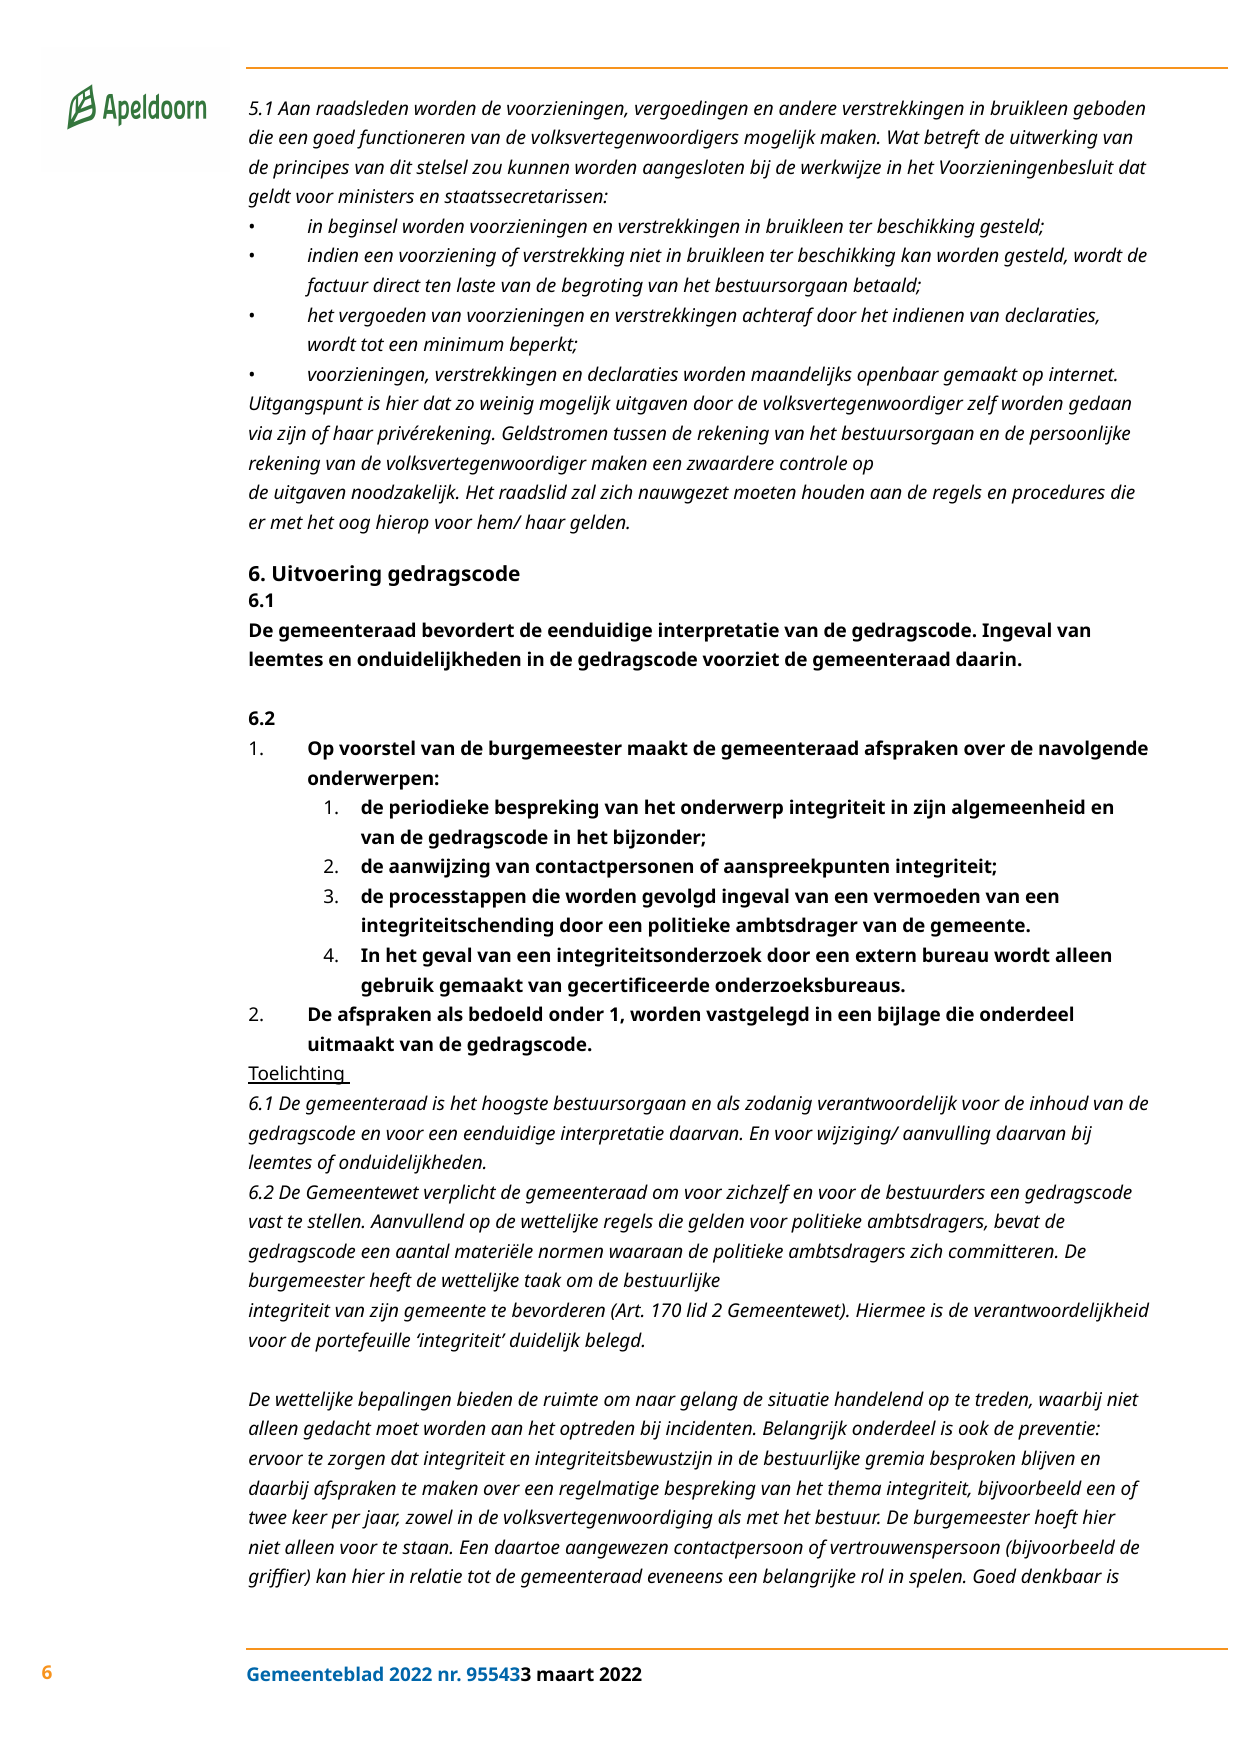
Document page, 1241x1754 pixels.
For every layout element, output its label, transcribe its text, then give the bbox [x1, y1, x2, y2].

list Op voorstel van de burgemeester maakt de gemeenteraad afspraken over de navolgende onderwerpen: [248, 735, 1152, 790]
list de aanwijzing van contactpersonen of aanspreekpunten integriteit; [323, 853, 1152, 879]
table_header Toelichting 6.1 De gemeenteraad is het hoogste bestuursorgaan en als zodanig verantwoordelijk voor de inhoud van de gedragscode en voor een eenduidige interpretatie daarvan. En voor wijziging/ aanvulling daarvan bij leemtes of onduidelijkheden. 6.2 De Gemeentewet verplicht de gemeenteraad om voor zichzelf en voor de bestuurders een gedragscode vast te stellen. Aanvullend op de wettelijke regels die gelden voor politieke ambtsdragers, bevat de gedragscode een aantal materiële normen waaraan de politieke ambtsdragers zich committeren. De burgemeester heeft de wettelijke taak om de bestuurlijke integriteit van zijn gemeente te bevorderen (Art. 170 lid 2 Gemeentewet). Hiermee is de verantwoordelijkheid voor de portefeuille ‘integriteit’ duidelijk belegd. De wettelijke bepalingen bieden de ruimte om naar gelang de situatie handelend op te treden, waarbij niet alleen gedacht moet worden aan het optreden bij incidenten. Belangrijk onderdeel is ook de preventie: ervoor te zorgen dat integriteit en integriteitsbewustzijn in de bestuurlijke gremia besproken blijven en daarbij afspraken te maken over een regelmatige bespreking van het thema integriteit, bijvoorbeeld een of twee keer per jaar, zowel in de volksvertegenwoordiging als met het bestuur. De burgemeester hoeft hier niet alleen voor te staan. Een daartoe aangewezen contactpersoon of vertrouwenspersoon (bijvoorbeeld de griffier) kan hier in relatie tot de gemeenteraad eveneens een belangrijke rol in spelen. Goed denkbaar is [248, 1061, 1152, 1589]
text 6. Uitvoering gedragscode [248, 559, 1152, 587]
list de periodieke bespreking van het onderwerp integriteit in zijn algemeenheid en van de gedragscode in het bijzonder; [323, 794, 1152, 849]
list In het geval van een integriteitsonderzoek door een extern bureau wordt alleen gebruik gemaakt van gecertificeerde onderzoeksbureaus. [323, 942, 1152, 997]
text De gemeenteraad bevordert de eenduidige interpretatie van de gedragscode. Ingeval van leemtes en onduidelijkheden in de gedragscode voorziet de gemeenteraad daarin. [248, 617, 1152, 672]
text 6.2 [248, 706, 1152, 731]
table_header 5.1 Aan raadsleden worden de voorzieningen, vergoedingen en andere verstrekkingen in bruikleen geboden die een goed functioneren van de volksvertegenwoordigers mogelijk maken. Wat betreft de uitwerking van de principes van dit stelsel zou kunnen worden aangesloten bij de werkwijze in het Voorzieningenbesluit dat geldt voor ministers en staatssecretarissen: in beginsel worden voorzieningen en verstrekkingen in bruikleen ter beschikking gesteld; indien een voorziening of verstrekking niet in bruikleen ter beschikking kan worden gesteld, wordt de factuur direct ten laste van de begroting van het bestuursorgaan betaald; het vergoeden van voorzieningen en verstrekkingen achteraf door het indienen van declaraties, wordt tot een minimum beperkt; voorzieningen, verstrekkingen en declaraties worden maandelijks openbaar gemaakt op internet. Uitgangspunt is hier dat zo weinig mogelijk uitgaven door de volksvertegenwoordiger zelf worden gedaan via zijn of haar privérekening. Geldstromen tussen de rekening van het bestuursorgaan en de persoonlijke rekening van de volksvertegenwoordiger maken een zwaardere controle op de uitgaven noodzakelijk. Het raadslid zal zich nauwgezet moeten houden aan de regels en procedures die er met het oog hierop voor hem/ haar gelden. [248, 95, 1152, 535]
list de processtappen die worden gevolgd ingeval van een vermoeden van een integriteitschending door een politieke ambtsdrager van de gemeente. [323, 883, 1152, 938]
picture [41, 47, 231, 172]
text 6.1 [248, 587, 1152, 613]
list De afspraken als bedoeld onder 1, worden vastgelegd in een bijlage die onderdeel uitmaakt van de gedragscode. [248, 1001, 1152, 1057]
